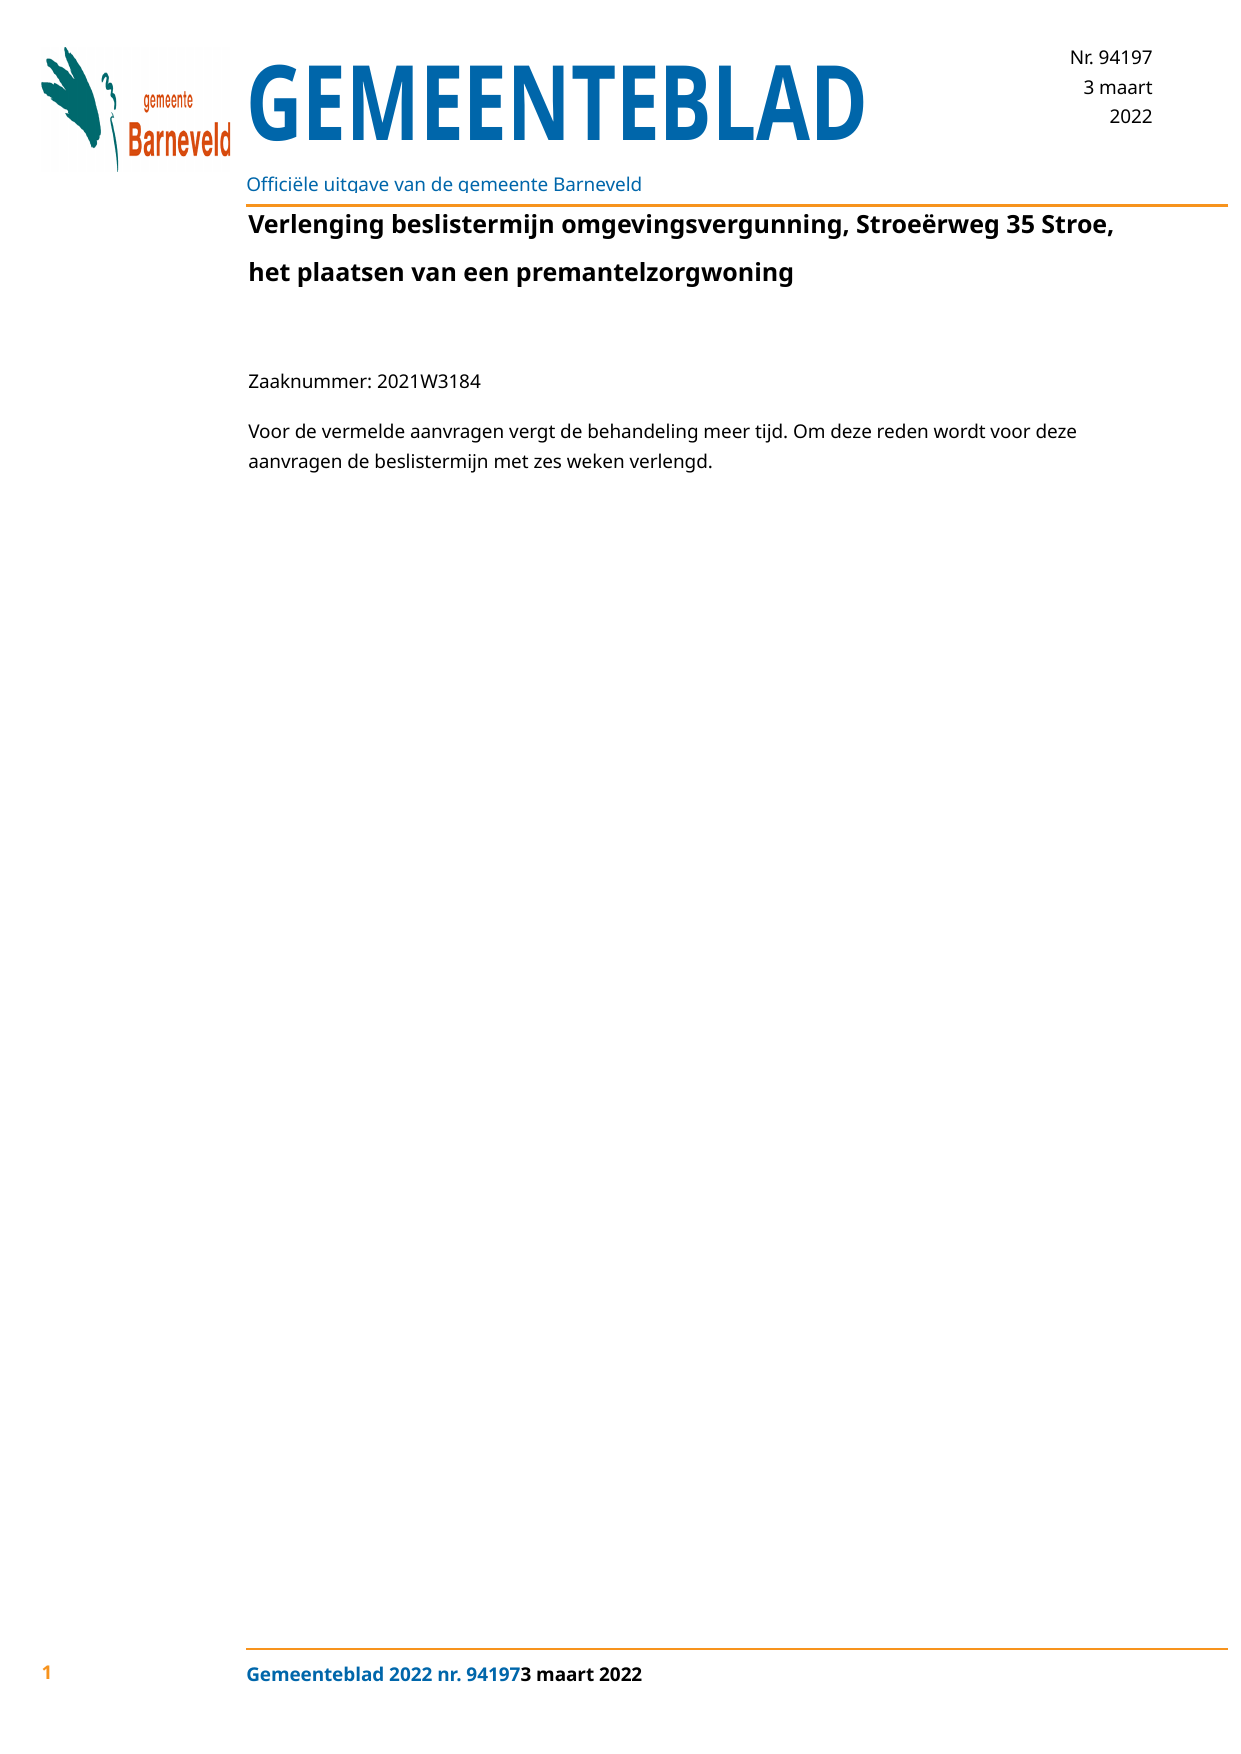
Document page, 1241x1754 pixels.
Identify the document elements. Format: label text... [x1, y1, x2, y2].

text Voor de vermelde aanvragen vergt de behandeling meer tijd. Om deze reden wordt voor deze aanvragen de beslistermijn met zes weken verlengd. [248, 419, 1152, 474]
text Zaaknummer: 2021W3184 [248, 368, 1152, 394]
text Verlenging beslistermijn omgevingsvergunning, Stroeërweg 35 Stroe, het plaatsen van een premantelzorgwoning [248, 207, 1152, 288]
picture [41, 47, 231, 172]
